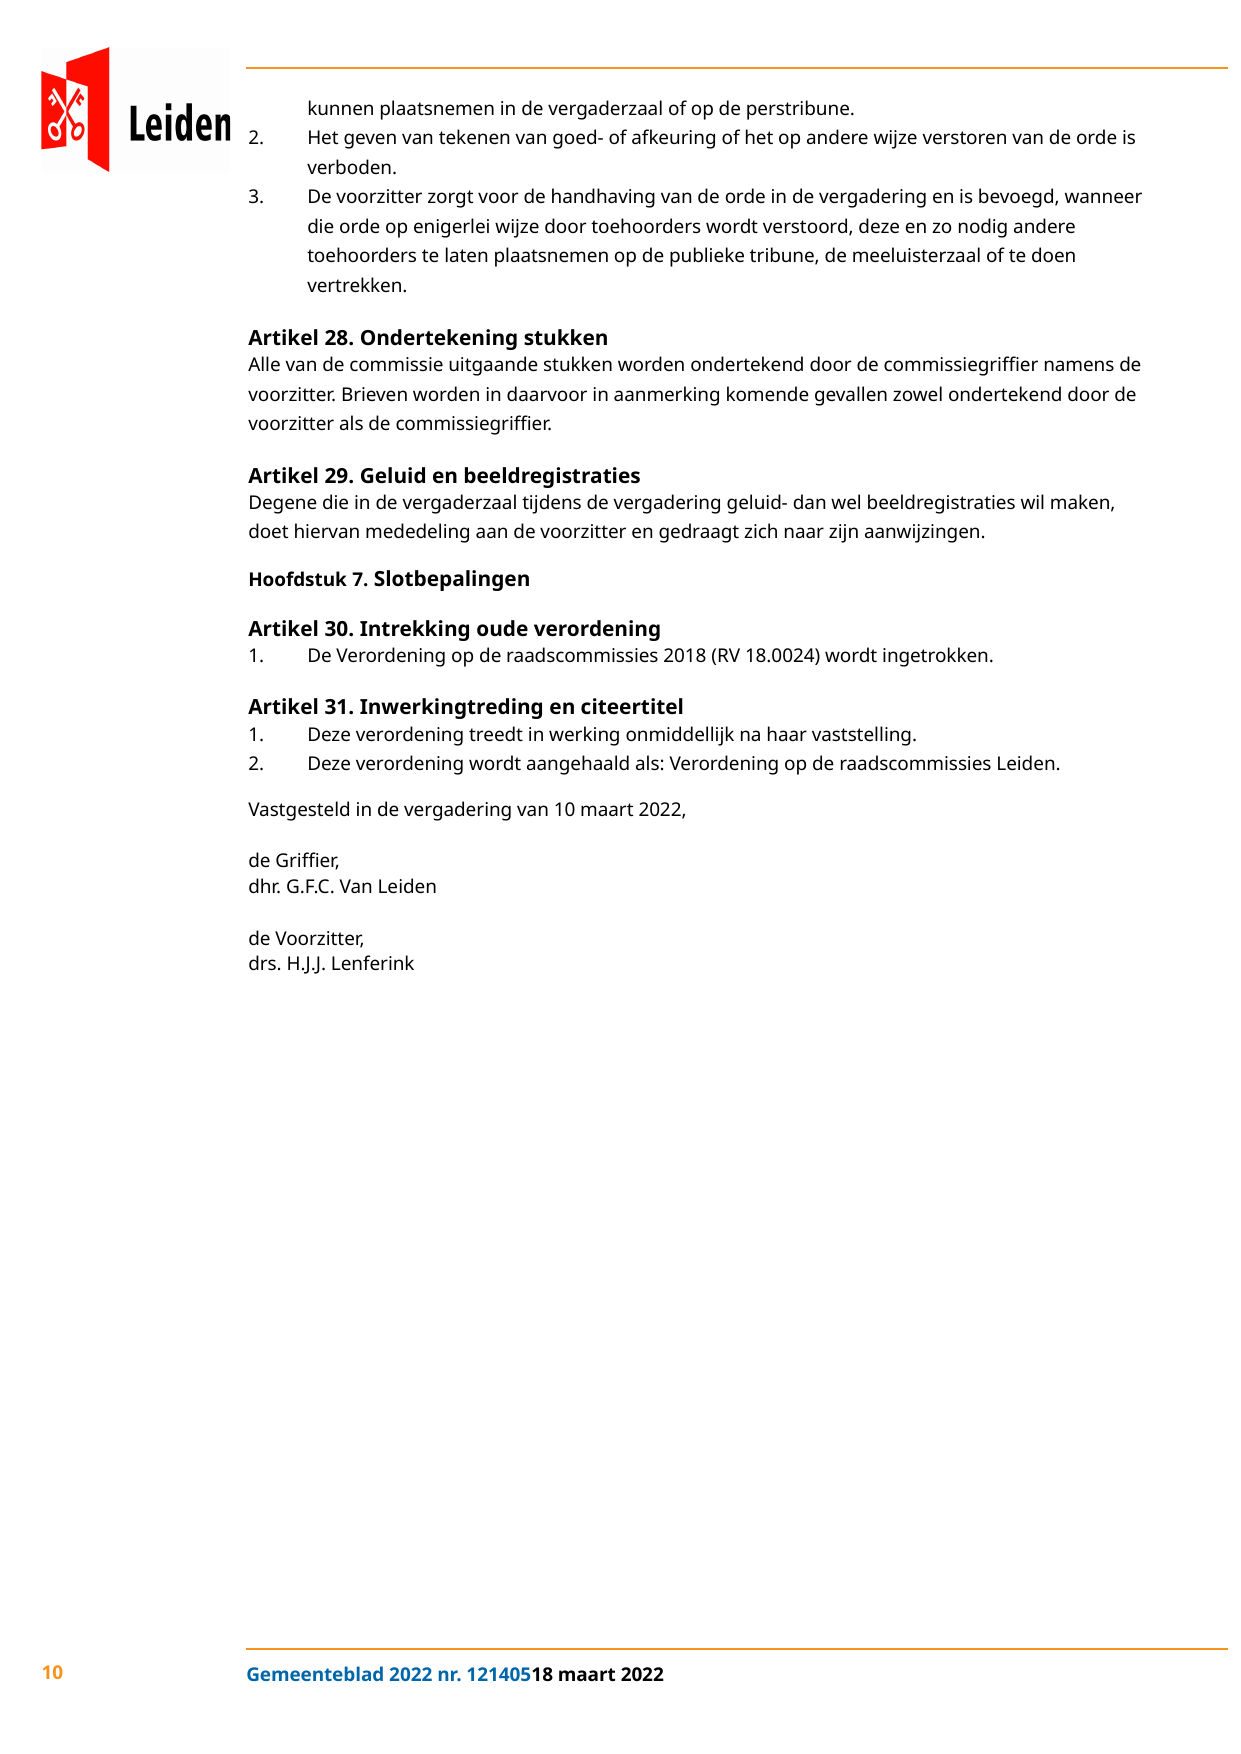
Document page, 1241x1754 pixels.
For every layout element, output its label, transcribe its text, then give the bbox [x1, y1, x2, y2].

list Deze verordening treedt in werking onmiddellijk na haar vaststelling. [248, 721, 1152, 747]
text Vastgesteld in de vergadering van 10 maart 2022, [248, 796, 1152, 822]
text Artikel 29. Geluid en beeldregistraties [248, 461, 1152, 489]
list De voorzitter zorgt voor de handhaving van de orde in de vergadering en is bevoegd, wanneer die orde op enigerlei wijze door toehoorders wordt verstoord, deze en zo nodig andere toehoorders te laten plaatsnemen op de publieke tribune, de meeluisterzaal of te doen vertrekken. [248, 183, 1152, 298]
text Alle van de commissie uitgaande stukken worden ondertekend door de commissiegriffier namens de voorzitter. Brieven worden in daarvoor in aanmerking komende gevallen zowel ondertekend door de voorzitter als de commissiegriffier. [248, 351, 1152, 436]
text Hoofdstuk 7. Slotbepalingen [248, 564, 1152, 593]
list De Verordening op de raadscommissies 2018 (RV 18.0024) wordt ingetrokken. [248, 642, 1152, 668]
text drs. H.J.J. Lenferink [248, 951, 1152, 976]
text Artikel 31. Inwerkingtreding en citeertitel [248, 692, 1152, 721]
text de Voorzitter, [248, 925, 1152, 951]
text Artikel 28. Ondertekening stukken [248, 323, 1152, 351]
list Het geven van tekenen van goed- of afkeuring of het op andere wijze verstoren van de orde is verboden. [248, 124, 1152, 180]
list Deze verordening wordt aangehaald als: Verordening op de raadscommissies Leiden. [248, 751, 1152, 776]
text Degene die in de vergaderzaal tijdens de vergadering geluid- dan wel beeldregistraties wil maken, doet hiervan mededeling aan de voorzitter en gedraagt zich naar zijn aanwijzingen. [248, 489, 1152, 544]
list kunnen plaatsnemen in de vergaderzaal of op de perstribune. [248, 95, 1152, 121]
text dhr. G.F.C. Van Leiden [248, 873, 1152, 899]
text de Griffier, [248, 848, 1152, 873]
text Artikel 30. Intrekking oude verordening [248, 614, 1152, 642]
picture [41, 47, 231, 172]
